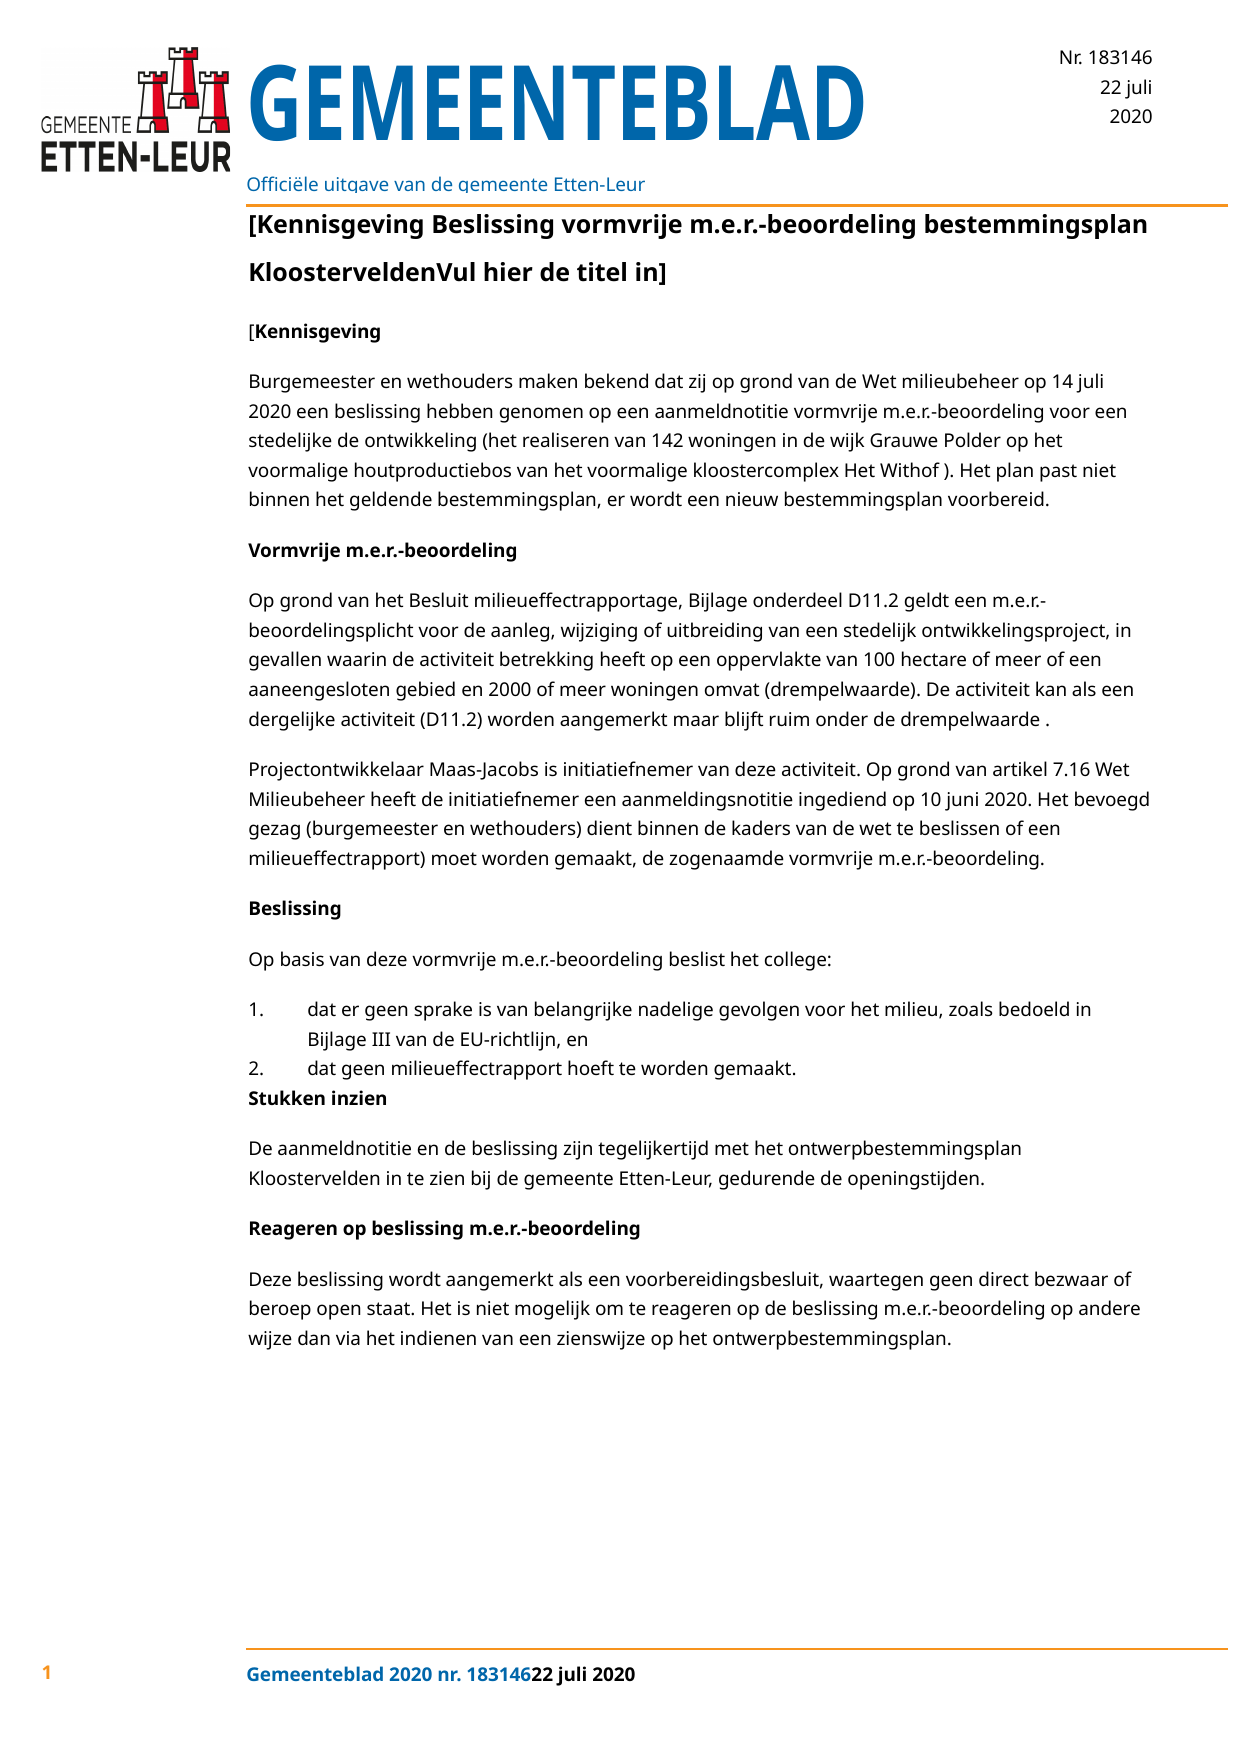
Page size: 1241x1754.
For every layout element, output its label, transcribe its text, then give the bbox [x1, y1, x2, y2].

text [Kennisgeving Beslissing vormvrije m.e.r.-beoordeling bestemmingsplan KloosterveldenVul hier de titel in] [248, 207, 1152, 288]
text Beslissing [248, 895, 1152, 921]
text Stukken inzien [248, 1085, 1152, 1111]
text De aanmeldnotitie en de beslissing zijn tegelijkertijd met het ontwerpbestemmingsplan Kloostervelden in te zien bij de gemeente Etten-Leur, gedurende de openingstijden. [248, 1135, 1152, 1191]
list dat geen milieueffectrapport hoeft te worden gemaakt. [248, 1055, 1152, 1081]
text Op grond van het Besluit milieueffectrapportage, Bijlage onderdeel D11.2 geldt een m.e.r.-beoordelingsplicht voor de aanleg, wijziging of uitbreiding van een stedelijk ontwikkelingsproject, in gevallen waarin de activiteit betrekking heeft op een oppervlakte van 100 hectare of meer of een aaneengesloten gebied en 2000 of meer woningen omvat (drempelwaarde). De activiteit kan als een dergelijke activiteit (D11.2) worden aangemerkt maar blijft ruim onder de drempelwaarde . [248, 587, 1152, 732]
text Vormvrije m.e.r.-beoordeling [248, 537, 1152, 563]
picture [41, 47, 231, 172]
list dat er geen sprake is van belangrijke nadelige gevolgen voor het milieu, zoals bedoeld in Bijlage III van de EU-richtlijn, en [248, 996, 1152, 1052]
text Burgemeester en wethouders maken bekend dat zij op grond van de Wet milieubeheer op 14 juli 2020 een beslissing hebben genomen op een aanmeldnotitie vormvrije m.e.r.-beoordeling voor een stedelijke de ontwikkeling (het realiseren van 142 woningen in de wijk Grauwe Polder op het voormalige houtproductiebos van het voormalige kloostercomplex Het Withof ). Het plan past niet binnen het geldende bestemmingsplan, er wordt een nieuw bestemmingsplan voorbereid. [248, 368, 1152, 512]
text Reageren op beslissing m.e.r.-beoordeling [248, 1215, 1152, 1241]
text Deze beslissing wordt aangemerkt als een voorbereidingsbesluit, waartegen geen direct bezwaar of beroep open staat. Het is niet mogelijk om te reageren op de beslissing m.e.r.-beoordeling op andere wijze dan via het indienen van een zienswijze op het ontwerpbestemmingsplan. [248, 1266, 1152, 1351]
text Projectontwikkelaar Maas-Jacobs is initiatiefnemer van deze activiteit. Op grond van artikel 7.16 Wet Milieubeheer heeft de initiatiefnemer een aanmeldingsnotitie ingediend op 10 juni 2020. Het bevoegd gezag (burgemeester en wethouders) dient binnen de kaders van de wet te beslissen of een milieueffectrapport) moet worden gemaakt, de zogenaamde vormvrije m.e.r.-beoordeling. [248, 756, 1152, 871]
text Op basis van deze vormvrije m.e.r.-beoordeling beslist het college: [248, 946, 1152, 972]
text [Kennisgeving [248, 318, 1152, 344]
